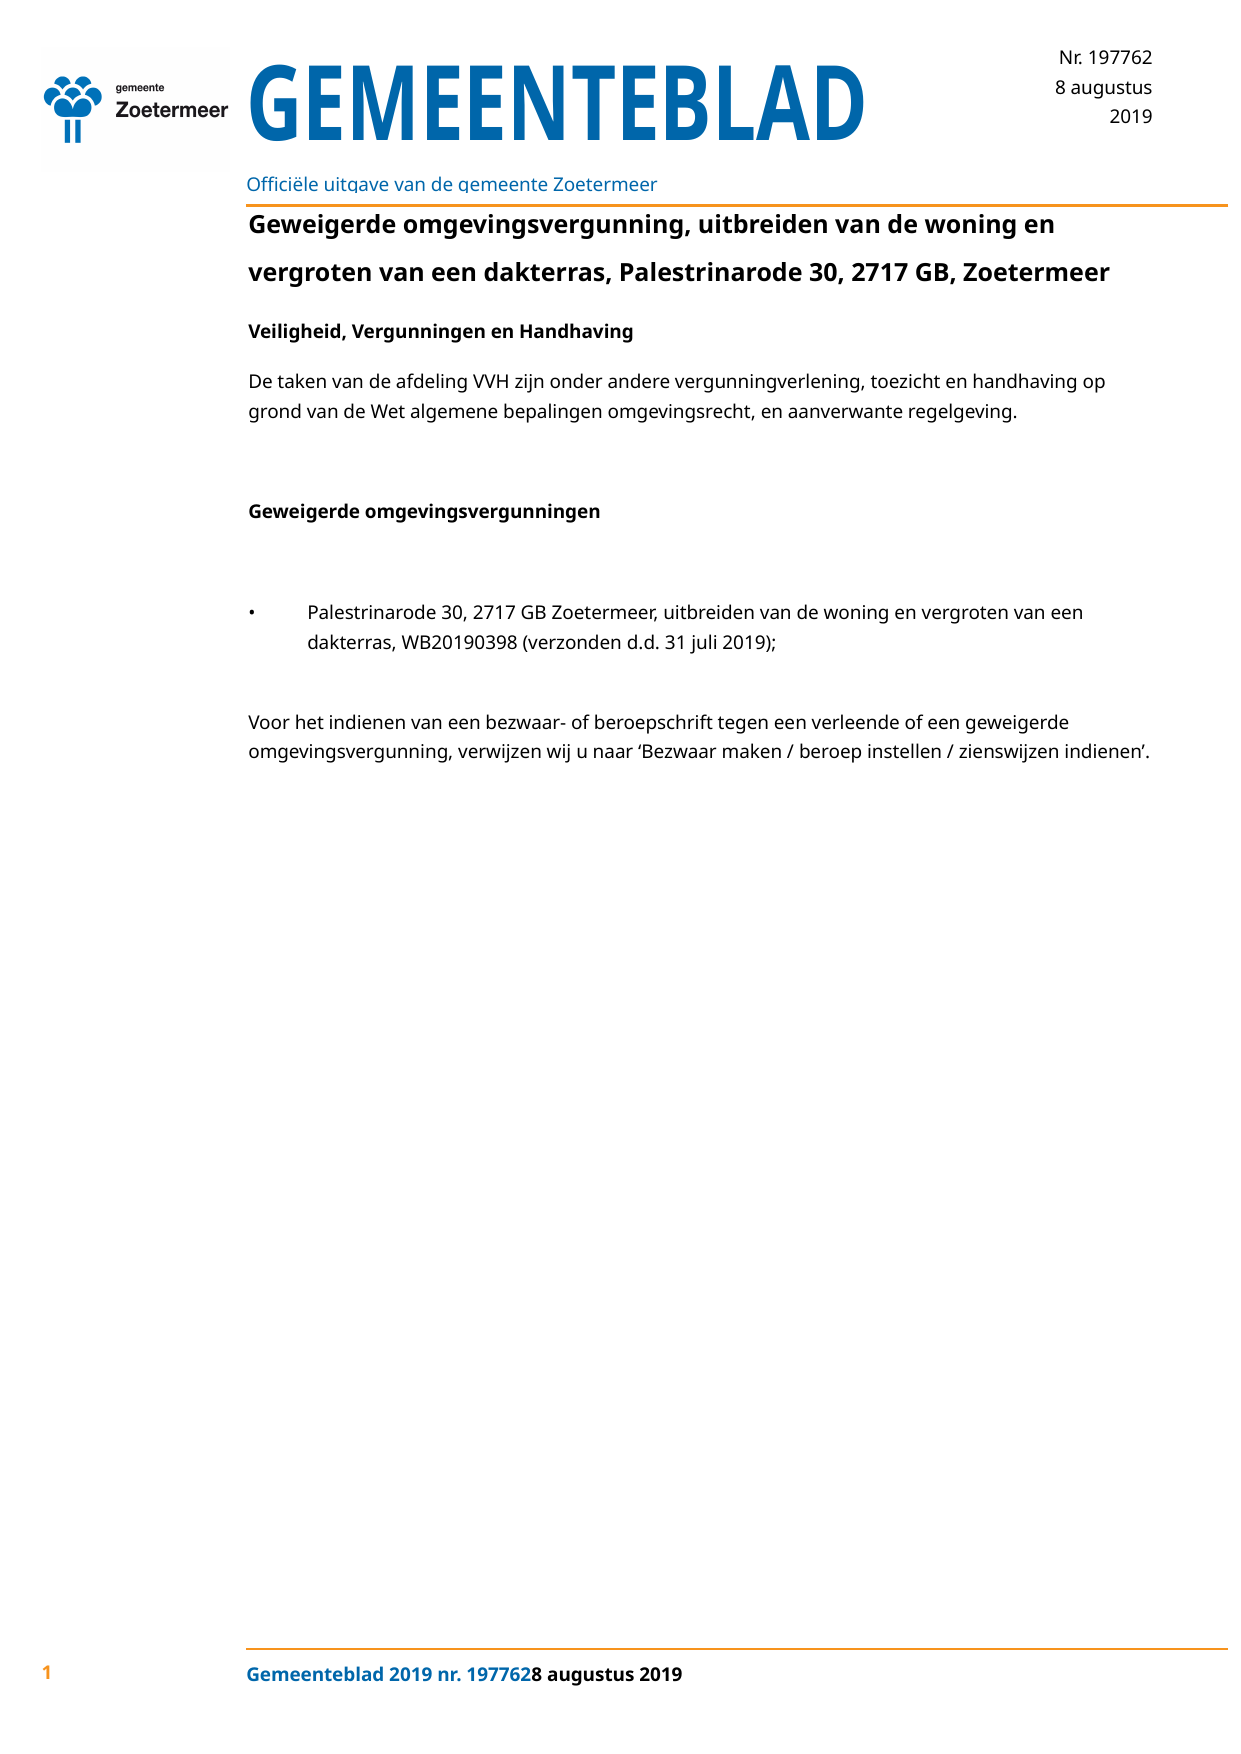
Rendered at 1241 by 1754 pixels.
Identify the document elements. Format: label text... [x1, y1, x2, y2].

picture [41, 47, 231, 172]
list Palestrinarode 30, 2717 GB Zoetermeer, uitbreiden van de woning en vergroten van een dakterras, WB20190398 (verzonden d.d. 31 juli 2019); [248, 599, 1152, 655]
text De taken van de afdeling VVH zijn onder andere vergunningverlening, toezicht en handhaving op grond van de Wet algemene bepalingen omgevingsrecht, en aanverwante regelgeving. [248, 368, 1152, 424]
text Voor het indienen van een bezwaar- of beroepschrift tegen een verleende of een geweigerde omgevingsvergunning, verwijzen wij u naar ‘Bezwaar maken / beroep instellen / zienswijzen indienen’. [248, 709, 1152, 764]
text Veiligheid, Vergunningen en Handhaving [248, 318, 1152, 344]
text Geweigerde omgevingsvergunning, uitbreiden van de woning en vergroten van een dakterras, Palestrinarode 30, 2717 GB, Zoetermeer [248, 207, 1152, 288]
text Geweigerde omgevingsvergunningen [248, 499, 1152, 524]
